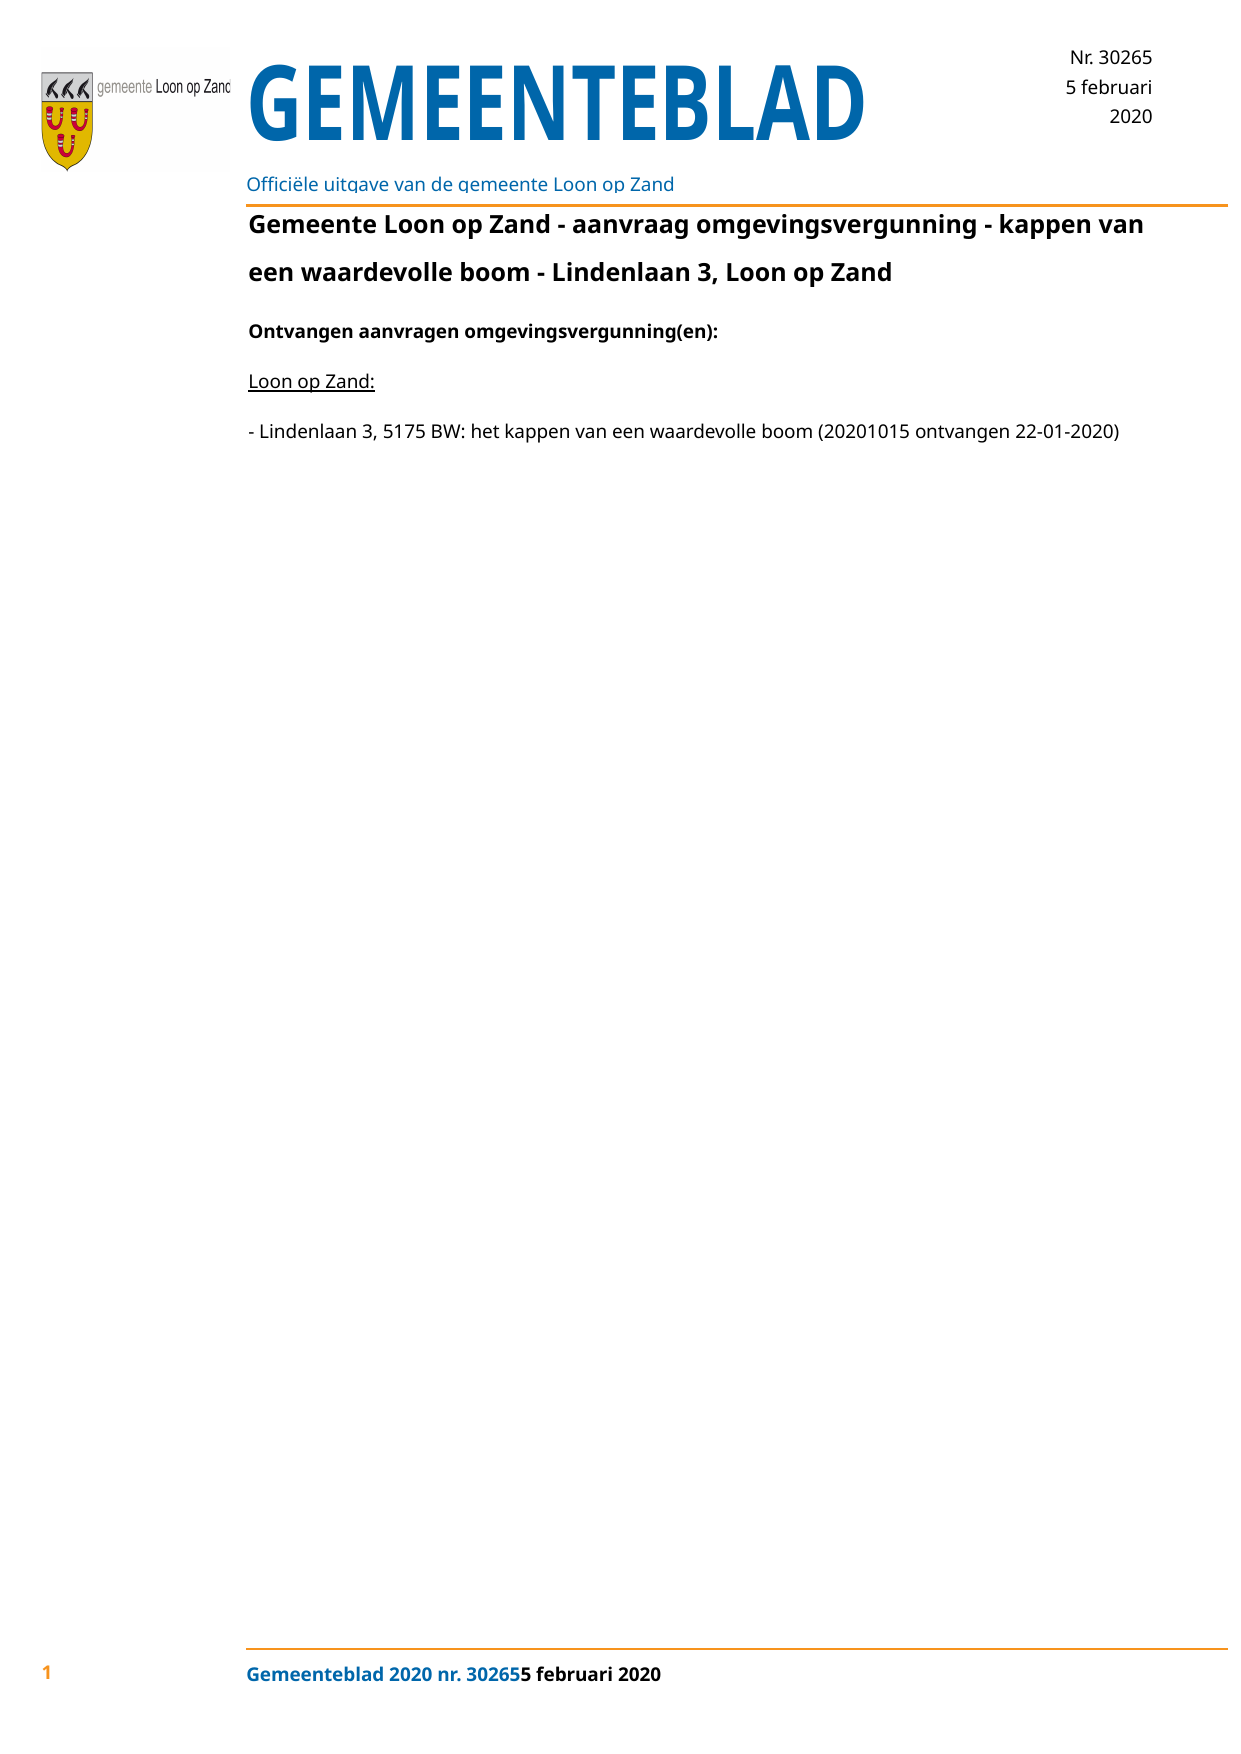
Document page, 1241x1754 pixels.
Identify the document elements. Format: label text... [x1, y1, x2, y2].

text Gemeente Loon op Zand - aanvraag omgevingsvergunning - kappen van een waardevolle boom - Lindenlaan 3, Loon op Zand [248, 207, 1152, 288]
text Ontvangen aanvragen omgevingsvergunning(en): [248, 318, 1152, 344]
picture [41, 47, 231, 172]
text - Lindenlaan 3, 5175 BW: het kappen van een waardevolle boom (20201015 ontvangen 22-01-2020) [248, 419, 1152, 444]
text Loon op Zand: [248, 368, 1152, 394]
